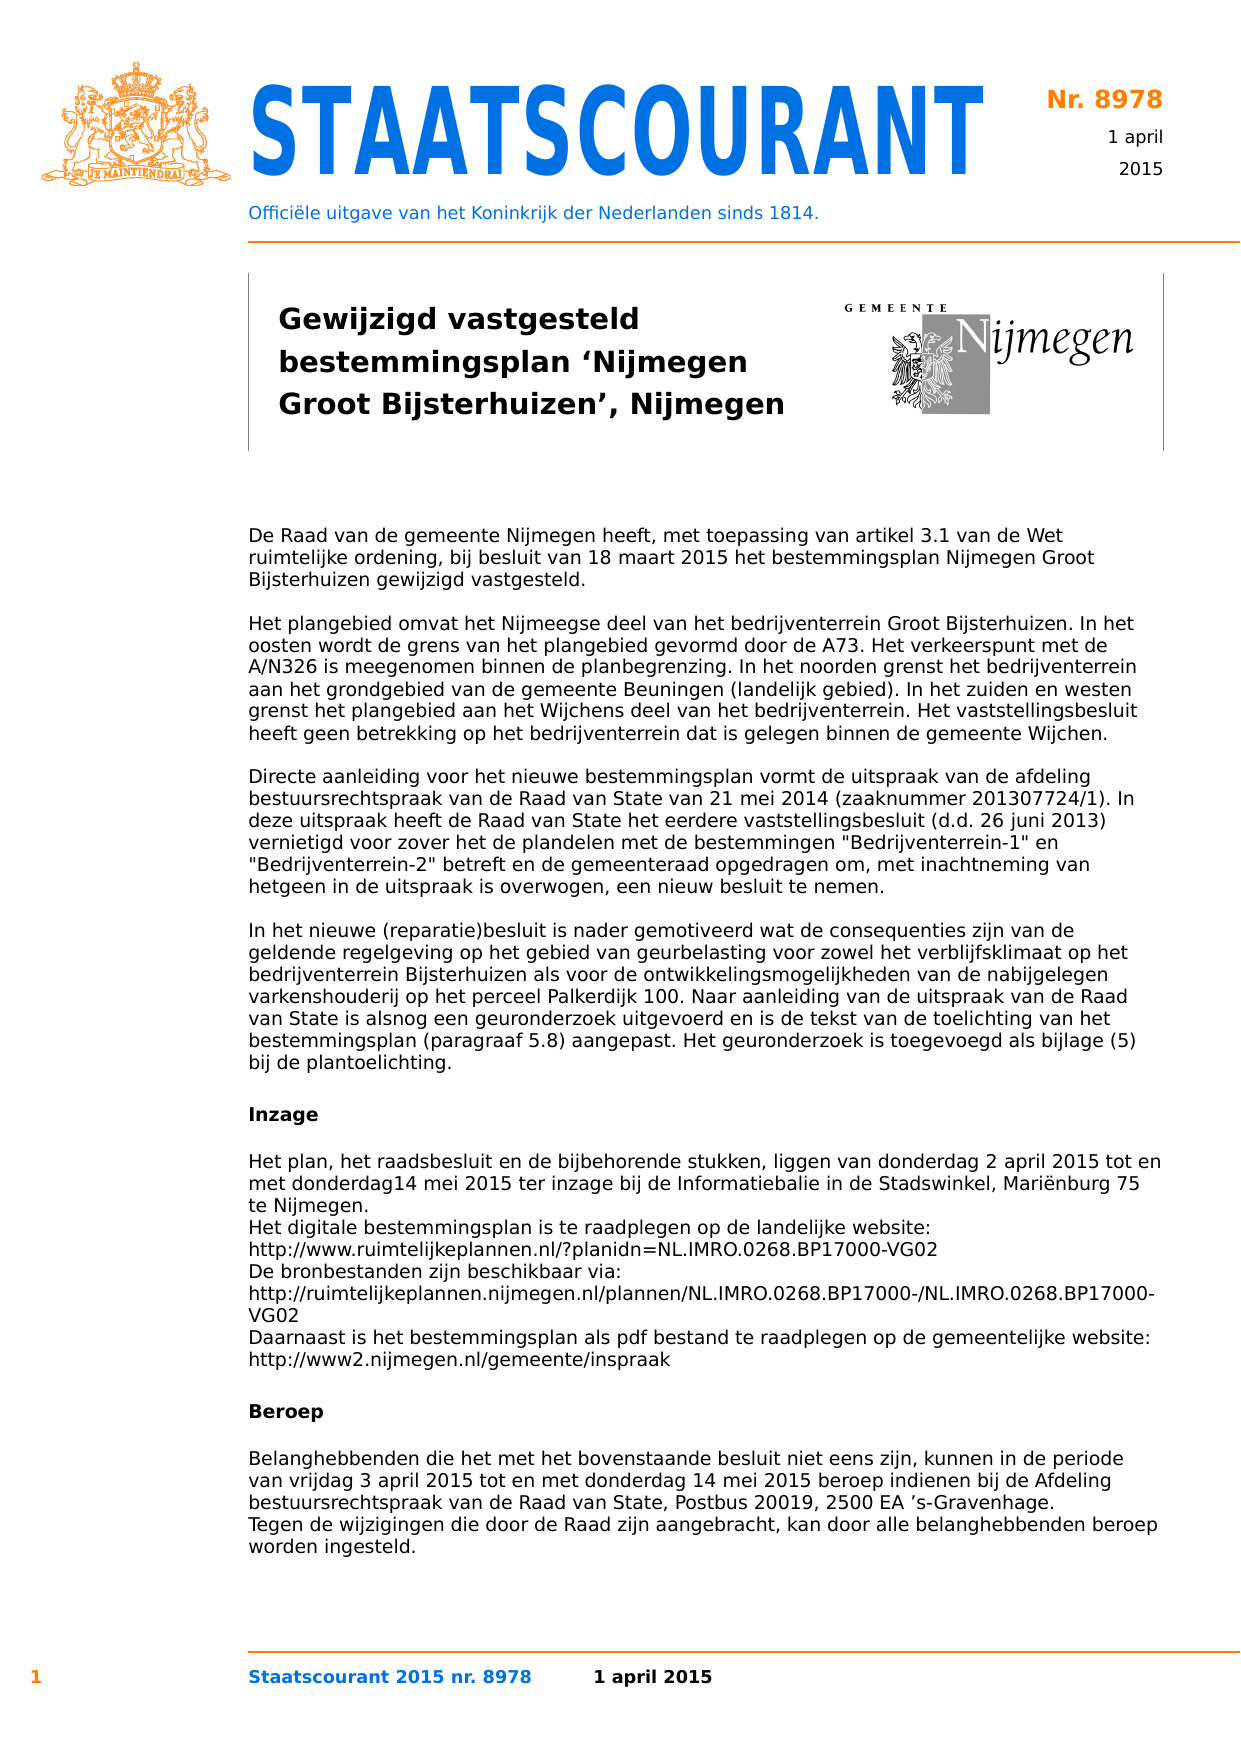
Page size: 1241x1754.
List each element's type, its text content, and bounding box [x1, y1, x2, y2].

subtitle Gewijzigd vastgesteld bestemmingsplan ‘Nijmegen Groot Bijsterhuizen’, Nijmegen [249, 273, 1163, 451]
table_header Nr. 8978 [998, 62, 1240, 121]
text Het plan, het raadsbesluit en de bijbehorende stukken, liggen van donderdag 2 april 2015 tot en met donderdag14 mei 2015 ter inzage bij de Informatiebalie in de Stadswinkel, Mariënburg 75 te Nijmegen. [248, 1151, 1163, 1217]
text De Raad van de gemeente Nijmegen heeft, met toepassing van artikel 3.1 van de Wet ruimtelijke ordening, bij besluit van 18 maart 2015 het bestemmingsplan Nijmegen Groot Bijsterhuizen gewijzigd vastgesteld. [248, 525, 1163, 591]
table_header STAATSCOURANT [248, 62, 998, 203]
text Tegen de wijzigingen die door de Raad zijn aangebracht, kan door alle belanghebbenden beroep worden ingesteld. [248, 1513, 1163, 1557]
text Het plangebied omvat het Nijmeegse deel van het bedrijventerrein Groot Bijsterhuizen. In het oosten wordt de grens van het plangebied gevormd door de A73. Het verkeerspunt met de A/N326 is meegenomen binnen de planbegrenzing. In het noorden grenst het bedrijventerrein aan het grondgebied van de gemeente Beuningen (landelijk gebied). In het zuiden en westen grenst het plangebied aan het Wijchens deel van het bedrijventerrein. Het vaststellingsbesluit heeft geen betrekking op het bedrijventerrein dat is gelegen binnen de gemeente Wijchen. [248, 612, 1163, 744]
picture [844, 302, 1134, 415]
subtitle Beroep [248, 1401, 1163, 1423]
text Daarnaast is het bestemmingsplan als pdf bestand te raadplegen op de gemeentelijke website: [248, 1327, 1163, 1349]
text http://ruimtelijkeplannen.nijmegen.nl/plannen/NL.IMRO.0268.BP17000-/NL.IMRO.0268.BP17000-VG02 [248, 1283, 1163, 1327]
picture [41, 62, 231, 186]
table_cell 1 april [998, 121, 1240, 153]
text Belanghebbenden die het met het bovenstaande besluit niet eens zijn, kunnen in de periode van vrijdag 3 april 2015 tot en met donderdag 14 mei 2015 beroep indienen bij de Afdeling bestuursrechtspraak van de Raad van State, Postbus 20019, 2500 EA ’s-Gravenhage. [248, 1448, 1163, 1513]
text De bronbestanden zijn beschikbaar via: [248, 1261, 1163, 1283]
table_cell 2015 [998, 153, 1240, 203]
table_header [25, 62, 248, 241]
table_cell Officiële uitgave van het Koninkrijk der Nederlanden sinds 1814. [248, 203, 1240, 241]
text http://www2.nijmegen.nl/gemeente/inspraak [248, 1349, 1163, 1371]
text Directe aanleiding voor het nieuwe bestemmingsplan vormt de uitspraak van de afdeling bestuursrechtspraak van de Raad van State van 21 mei 2014 (zaaknummer 201307724/1). In deze uitspraak heeft de Raad van State het eerdere vaststellingsbesluit (d.d. 26 juni 2013) vernietigd voor zover het de plandelen met de bestemmingen "Bedrijventerrein-1" en "Bedrijventerrein-2" betreft en de gemeenteraad opgedragen om, met inachtneming van hetgeen in de uitspraak is overwogen, een nieuw besluit te nemen. [248, 766, 1163, 898]
text Het digitale bestemmingsplan is te raadplegen op de landelijke website: http://www.ruimtelijkeplannen.nl/?planidn=NL.IMRO.0268.BP17000-VG02 [248, 1217, 1163, 1261]
subtitle Inzage [248, 1104, 1163, 1126]
text In het nieuwe (reparatie)besluit is nader gemotiveerd wat de consequenties zijn van de geldende regelgeving op het gebied van geurbelasting voor zowel het verblijfsklimaat op het bedrijventerrein Bijsterhuizen als voor de ontwikkelingsmogelijkheden van de nabijgelegen varkenshouderij op het perceel Palkerdijk 100. Naar aanleiding van de uitspraak van de Raad van State is alsnog een geuronderzoek uitgevoerd en is de tekst van de toelichting van het bestemmingsplan (paragraaf 5.8) aangepast. Het geuronderzoek is toegevoegd als bijlage (5) bij de plantoelichting. [248, 920, 1163, 1074]
